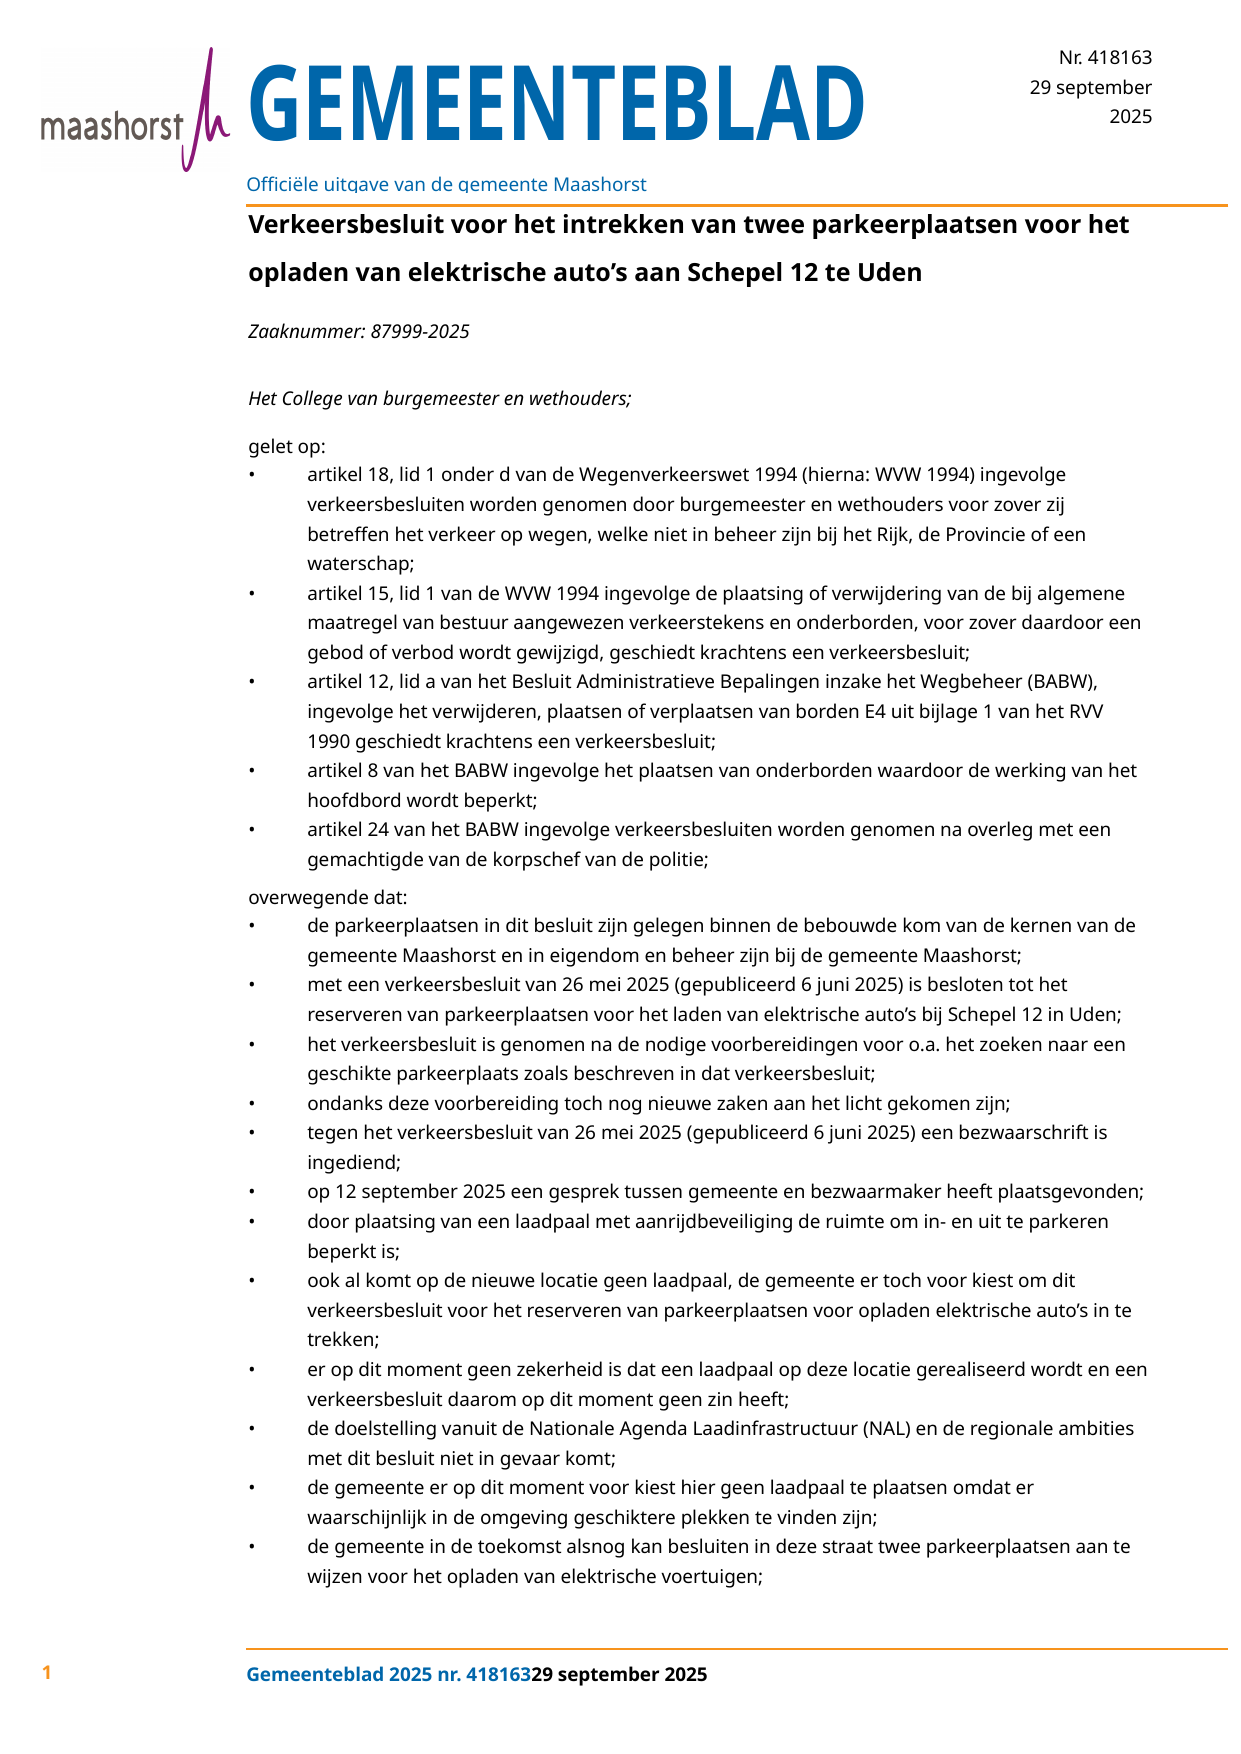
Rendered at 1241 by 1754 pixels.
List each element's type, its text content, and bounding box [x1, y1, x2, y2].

list ook al komt op de nieuwe locatie geen laadpaal, de gemeente er toch voor kiest om dit verkeersbesluit voor het reserveren van parkeerplaatsen voor opladen elektrische auto’s in te trekken; [248, 1267, 1152, 1352]
list de parkeerplaatsen in dit besluit zijn gelegen binnen de bebouwde kom van de kernen van de gemeente Maashorst en in eigendom en beheer zijn bij de gemeente Maashorst; [248, 912, 1152, 968]
list ondanks deze voorbereiding toch nog nieuwe zaken aan het licht gekomen zijn; [248, 1090, 1152, 1116]
list artikel 15, lid 1 van de WVW 1994 ingevolge de plaatsing of verwijdering van de bij algemene maatregel van bestuur aangewezen verkeerstekens en onderborden, voor zover daardoor een gebod of verbod wordt gewijzigd, geschiedt krachtens een verkeersbesluit; [248, 580, 1152, 665]
list artikel 18, lid 1 onder d van de Wegenverkeerswet 1994 (hierna: WVW 1994) ingevolge verkeersbesluiten worden genomen door burgemeester en wethouders voor zover zij betreffen het verkeer op wegen, welke niet in beheer zijn bij het Rijk, de Provincie of een waterschap; [248, 462, 1152, 576]
list door plaatsing van een laadpaal met aanrijdbeveiliging de ruimte om in- en uit te parkeren beperkt is; [248, 1208, 1152, 1263]
text Zaaknummer: 87999-2025 [248, 318, 1152, 344]
list artikel 8 van het BABW ingevolge het plaatsen van onderborden waardoor de werking van het hoofdbord wordt beperkt; [248, 757, 1152, 813]
picture [41, 47, 231, 172]
list het verkeersbesluit is genomen na de nodige voorbereidingen voor o.a. het zoeken naar een geschikte parkeerplaats zoals beschreven in dat verkeersbesluit; [248, 1031, 1152, 1086]
list op 12 september 2025 een gesprek tussen gemeente en bezwaarmaker heeft plaatsgevonden; [248, 1179, 1152, 1204]
list artikel 12, lid a van het Besluit Administratieve Bepalingen inzake het Wegbeheer (BABW), ingevolge het verwijderen, plaatsen of verplaatsen van borden E4 uit bijlage 1 van het RVV 1990 geschiedt krachtens een verkeersbesluit; [248, 669, 1152, 753]
list de doelstelling vanuit de Nationale Agenda Laadinfrastructuur (NAL) en de regionale ambities met dit besluit niet in gevaar komt; [248, 1415, 1152, 1471]
list met een verkeersbesluit van 26 mei 2025 (gepubliceerd 6 juni 2025) is besloten tot het reserveren van parkeerplaatsen voor het laden van elektrische auto’s bij Schepel 12 in Uden; [248, 972, 1152, 1027]
list de gemeente er op dit moment voor kiest hier geen laadpaal te plaatsen omdat er waarschijnlijk in de omgeving geschiktere plekken te vinden zijn; [248, 1474, 1152, 1530]
list de gemeente in de toekomst alsnog kan besluiten in deze straat twee parkeerplaatsen aan te wijzen voor het opladen van elektrische voertuigen; [248, 1534, 1152, 1589]
text overwegende dat: [248, 884, 1152, 910]
text Verkeersbesluit voor het intrekken van twee parkeerplaatsen voor het opladen van elektrische auto’s aan Schepel 12 te Uden [248, 207, 1152, 288]
list artikel 24 van het BABW ingevolge verkeersbesluiten worden genomen na overleg met een gemachtigde van de korpschef van de politie; [248, 817, 1152, 872]
list er op dit moment geen zekerheid is dat een laadpaal op deze locatie gerealiseerd wordt en een verkeersbesluit daarom op dit moment geen zin heeft; [248, 1356, 1152, 1411]
text Het College van burgemeester en wethouders; [248, 386, 1152, 411]
text gelet op: [248, 433, 1152, 459]
list tegen het verkeersbesluit van 26 mei 2025 (gepubliceerd 6 juni 2025) een bezwaarschrift is ingediend; [248, 1119, 1152, 1175]
